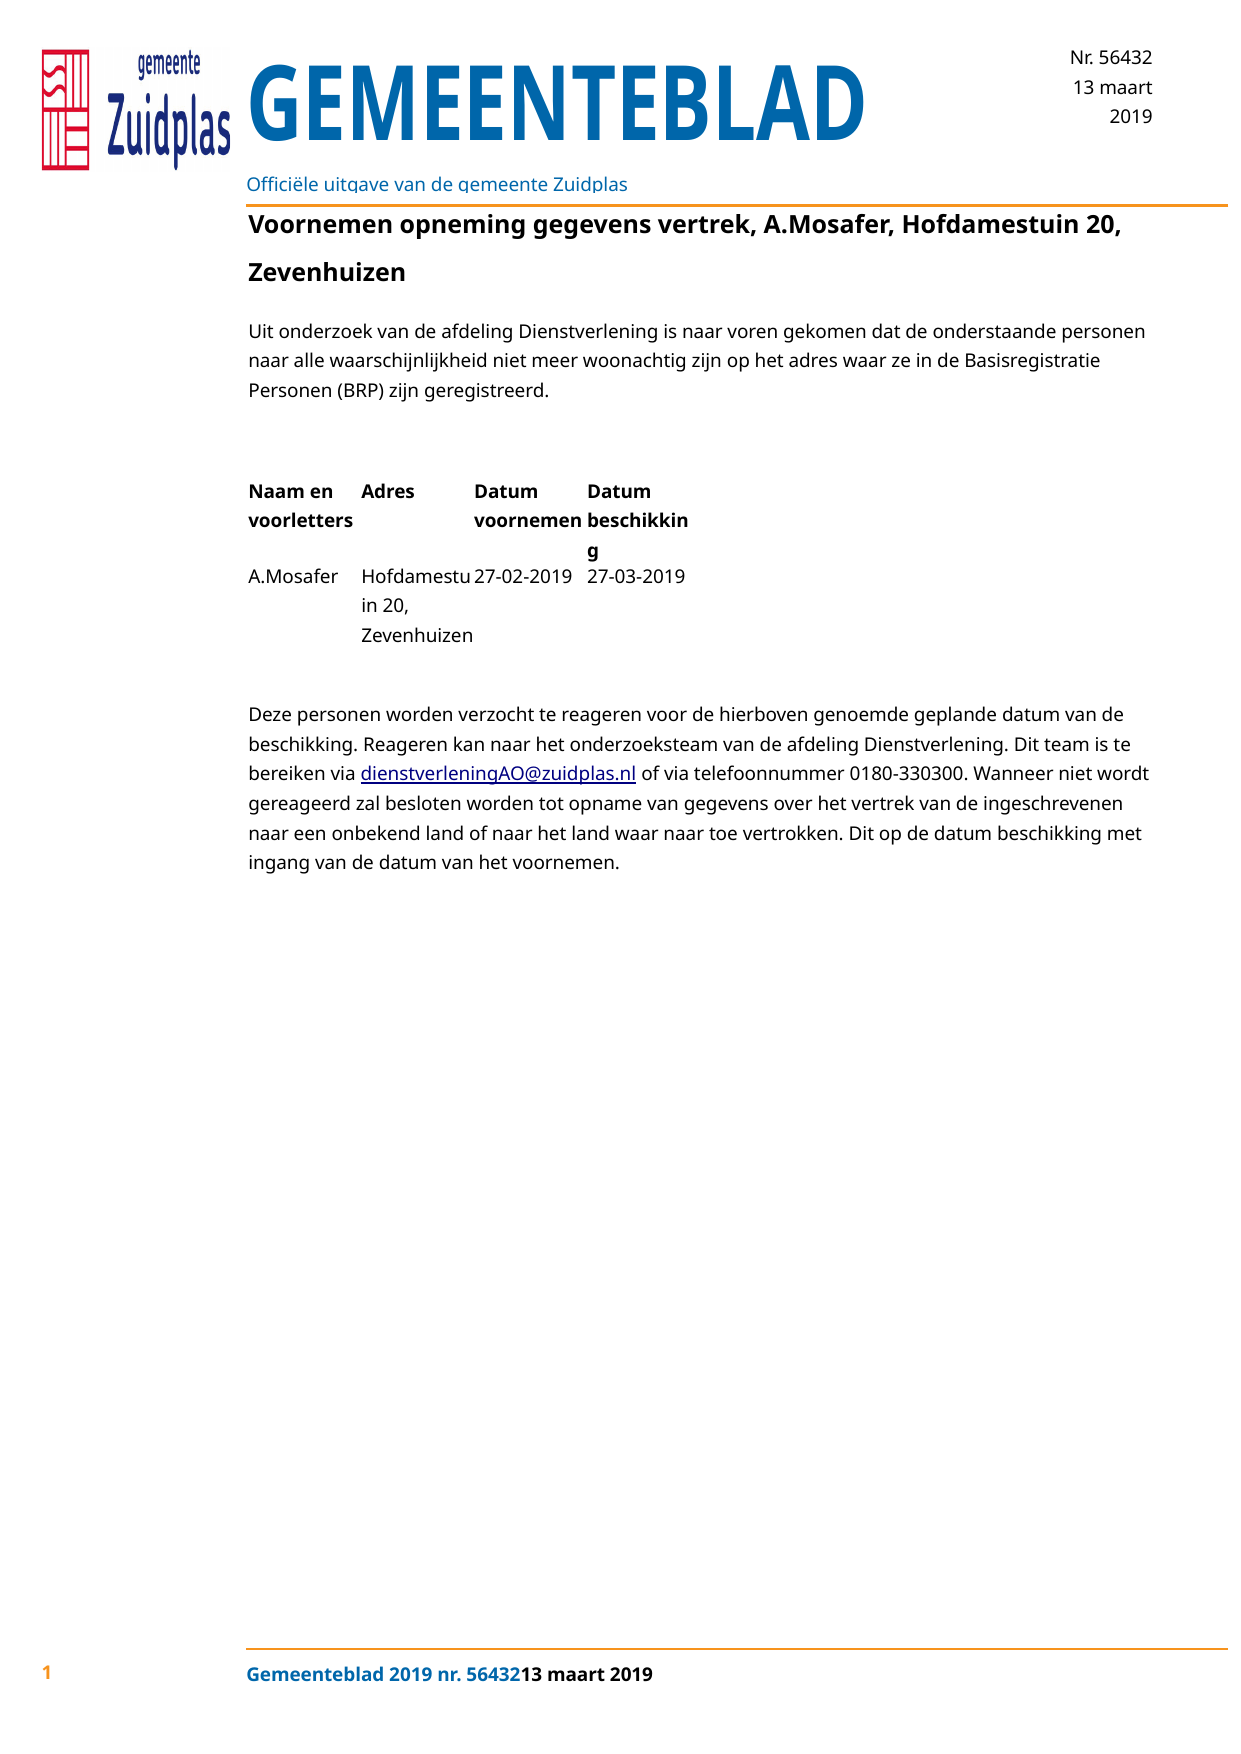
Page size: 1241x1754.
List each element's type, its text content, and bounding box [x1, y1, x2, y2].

text Voornemen opneming gegevens vertrek, A.Mosafer, Hofdamestuin 20, Zevenhuizen [248, 207, 1152, 288]
table_cell 27-03-2019 [587, 563, 700, 648]
text Uit onderzoek van de afdeling Dienstverlening is naar voren gekomen dat de onderstaande personen naar alle waarschijnlijkheid niet meer woonachtig zijn op het adres waar ze in de Basisregistratie Personen (BRP) zijn geregistreerd. [248, 318, 1152, 403]
table_header Naam en voorletters [248, 478, 361, 563]
table_cell 27-02-2019 [474, 563, 587, 648]
table_cell A.Mosafer [248, 563, 361, 648]
picture [41, 47, 231, 172]
table_cell Hofdamestuin 20, Zevenhuizen [361, 563, 474, 648]
table_header Datum voornemen [474, 478, 587, 563]
table_header Datum beschikking [587, 478, 700, 563]
text Deze personen worden verzocht te reageren voor de hierboven genoemde geplande datum van de beschikking. Reageren kan naar het onderzoeksteam van de afdeling Dienstverlening. Dit team is te bereiken via dienstverleningAO@zuidplas.nl of via telefoonnummer 0180-330300. Wanneer niet wordt gereageerd zal besloten worden tot opname van gegevens over het vertrek van de ingeschrevenen naar een onbekend land of naar het land waar naar toe vertrokken. Dit op de datum beschikking met ingang van de datum van het voornemen. [248, 701, 1152, 875]
table_header Adres [361, 478, 474, 563]
